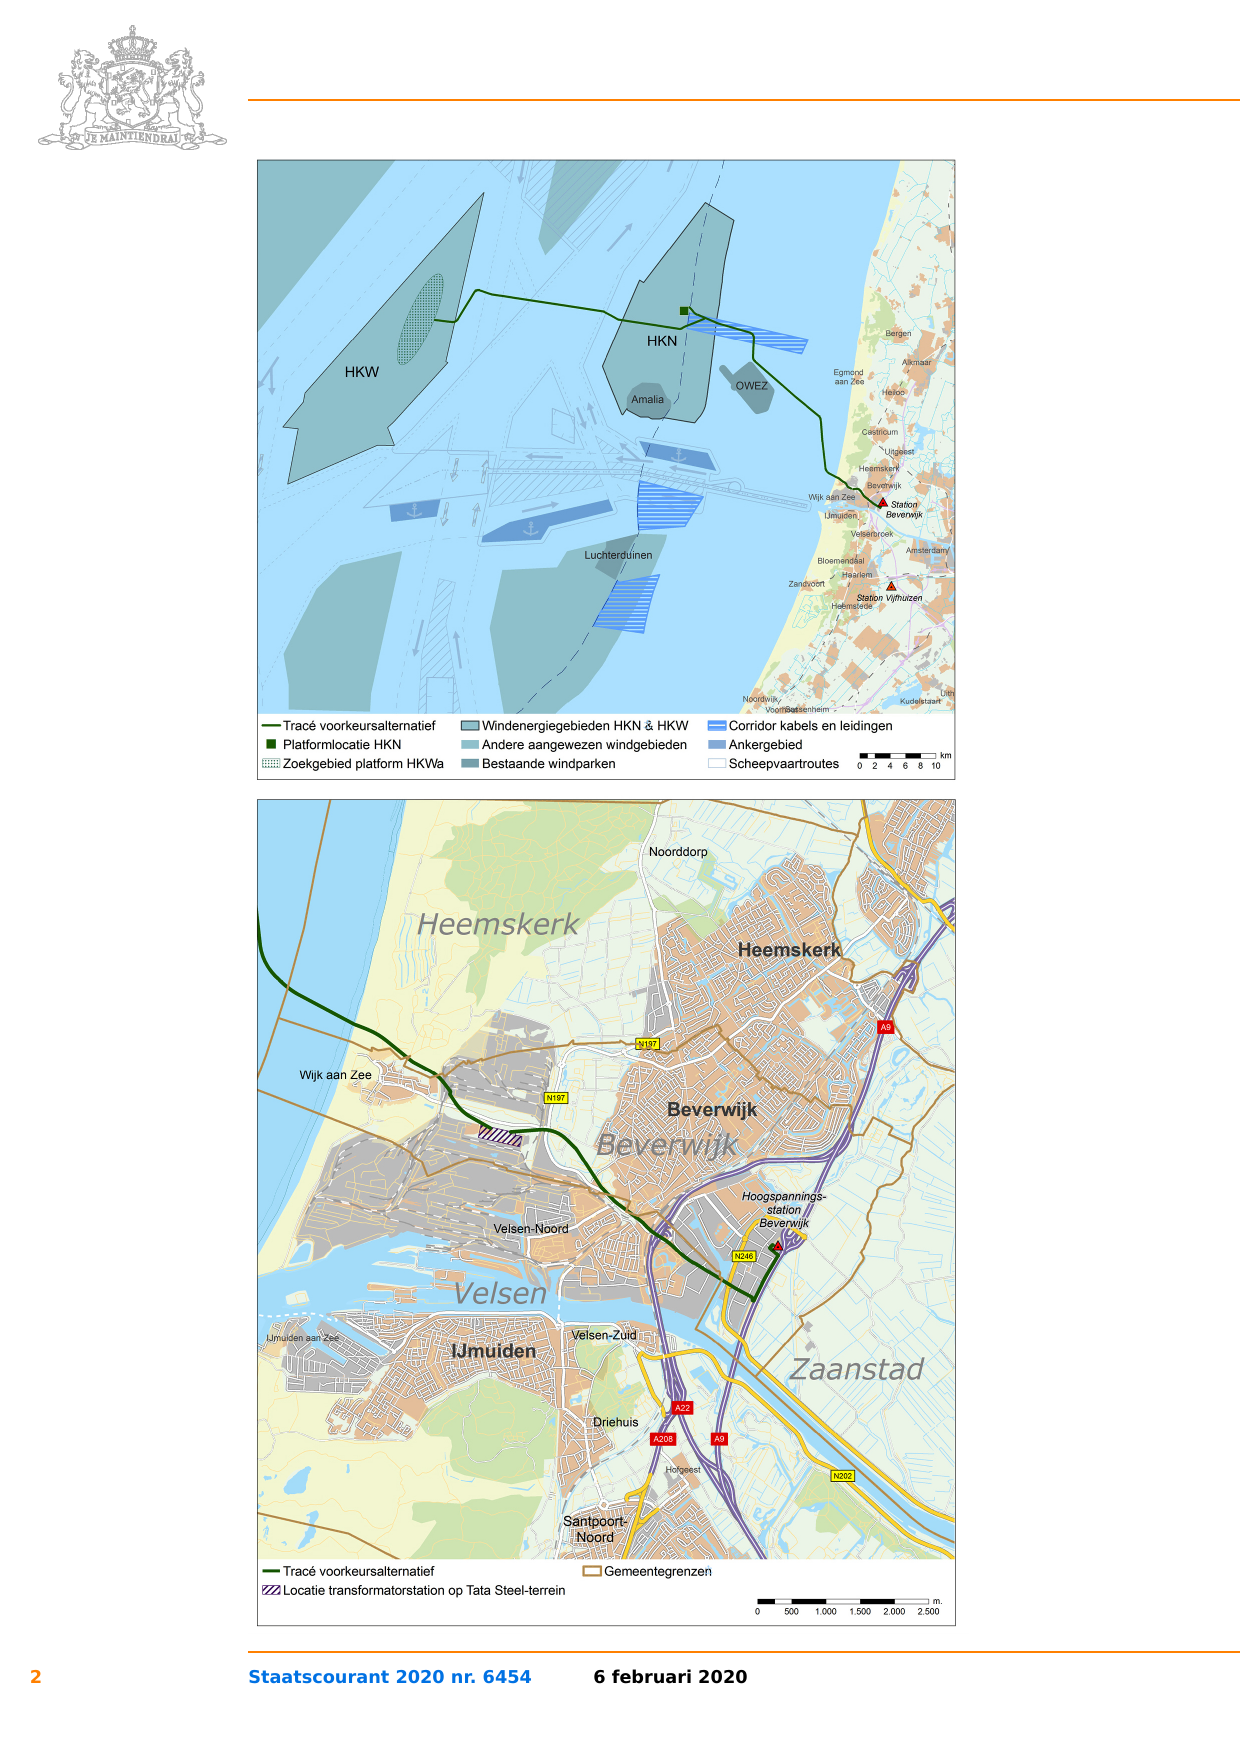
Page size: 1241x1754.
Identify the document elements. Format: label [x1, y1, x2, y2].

picture [38, 25, 227, 150]
picture [248, 151, 969, 1634]
